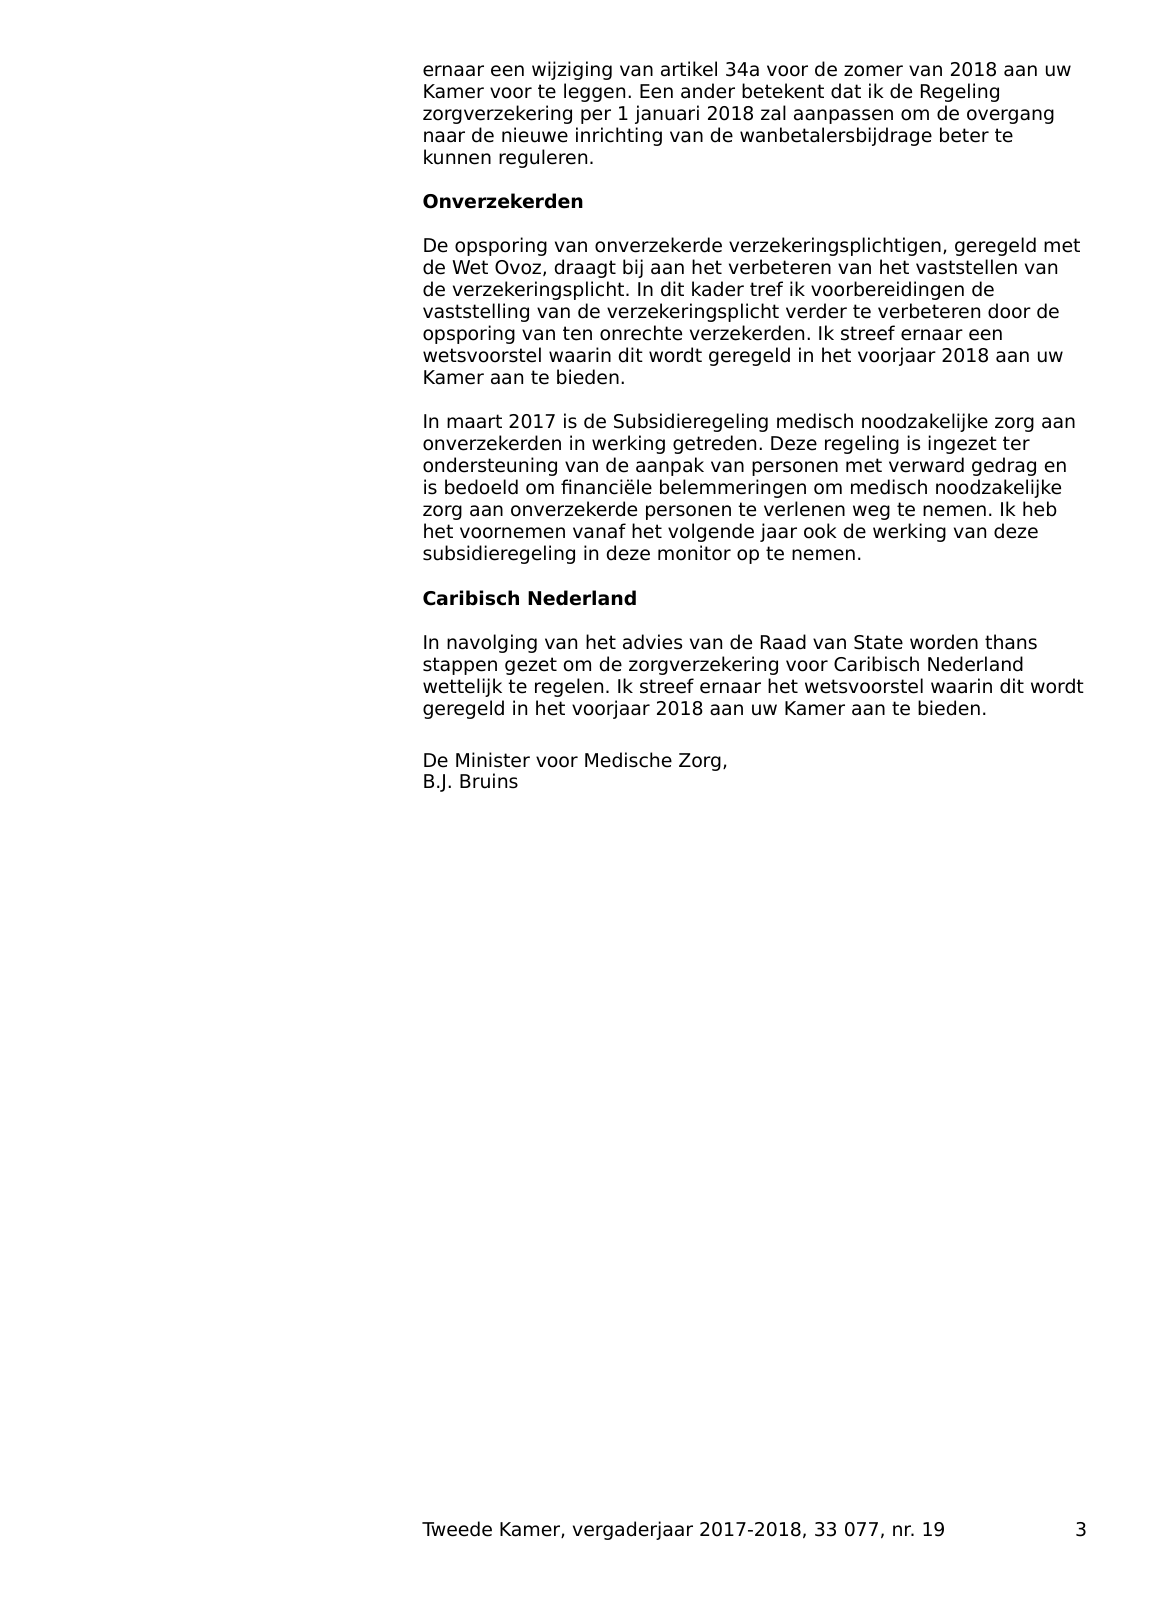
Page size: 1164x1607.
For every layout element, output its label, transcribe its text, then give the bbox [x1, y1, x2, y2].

text De opsporing van onverzekerde verzekeringsplichtigen, geregeld met de Wet Ovoz, draagt bij aan het verbeteren van het vaststellen van de verzekeringsplicht. In dit kader tref ik voorbereidingen de vaststelling van de verzekeringsplicht verder te verbeteren door de opsporing van ten onrechte verzekerden. Ik streef ernaar een wetsvoorstel waarin dit wordt geregeld in het voorjaar 2018 aan uw Kamer aan te bieden. [422, 235, 1087, 389]
subtitle Caribisch Nederland [422, 587, 1087, 609]
text In maart 2017 is de Subsidieregeling medisch noodzakelijke zorg aan onverzekerden in werking getreden. Deze regeling is ingezet ter ondersteuning van de aanpak van personen met verward gedrag en is bedoeld om financiële belemmeringen om medisch noodzakelijke zorg aan onverzekerde personen te verlenen weg te nemen. Ik heb het voornemen vanaf het volgende jaar ook de werking van deze subsidieregeling in deze monitor op te nemen. [422, 411, 1087, 565]
text ernaar een wijziging van artikel 34a voor de zomer van 2018 aan uw Kamer voor te leggen. Een ander betekent dat ik de Regeling zorgverzekering per 1 januari 2018 zal aanpassen om de overgang naar de nieuwe inrichting van de wanbetalersbijdrage beter te kunnen reguleren. [422, 59, 1087, 169]
text De Minister voor Medische Zorg, B.J. Bruins [422, 749, 1087, 793]
text In navolging van het advies van de Raad van State worden thans stappen gezet om de zorgverzekering voor Caribisch Nederland wettelijk te regelen. Ik streef ernaar het wetsvoorstel waarin dit wordt geregeld in het voorjaar 2018 aan uw Kamer aan te bieden. [422, 632, 1087, 719]
subtitle Onverzekerden [422, 191, 1087, 213]
